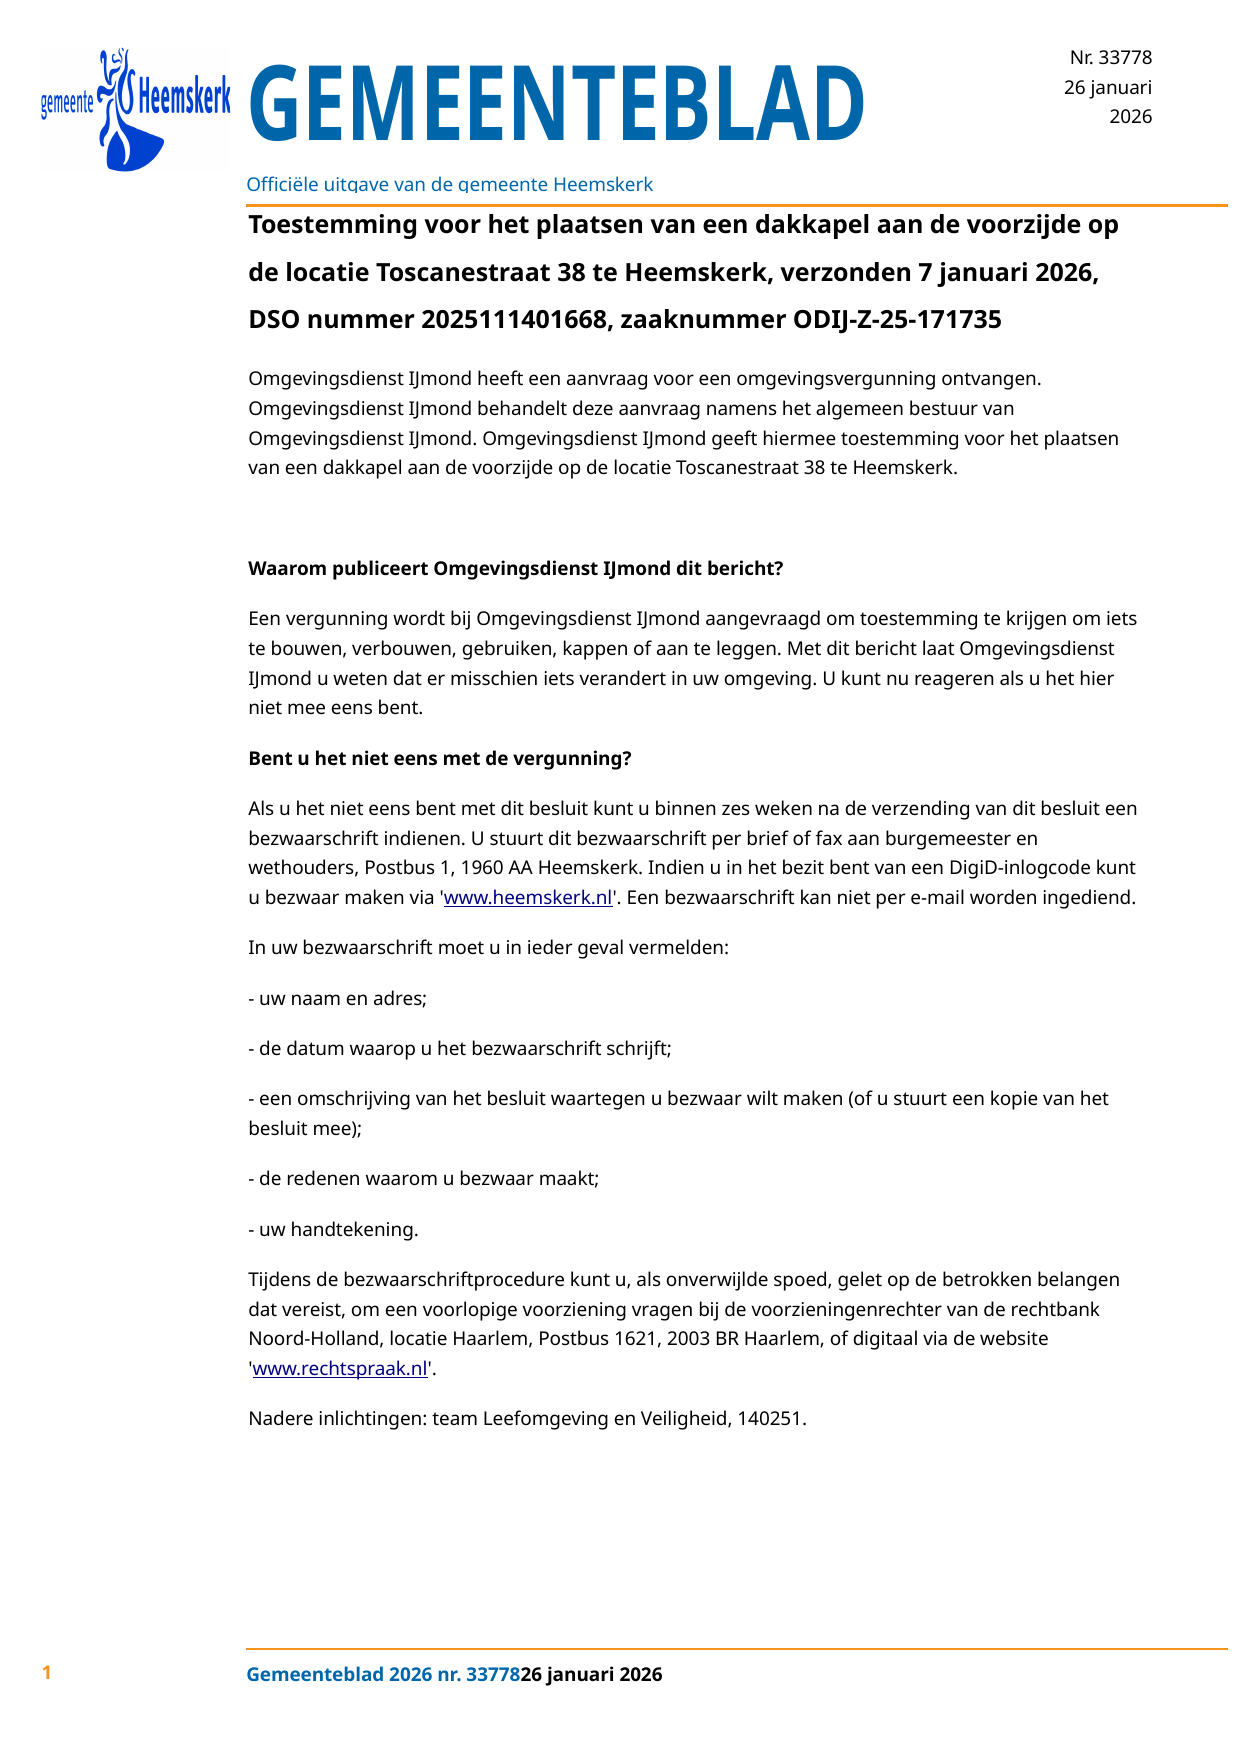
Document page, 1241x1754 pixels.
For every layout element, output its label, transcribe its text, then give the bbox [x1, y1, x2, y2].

text Tijdens de bezwaarschriftprocedure kunt u, als onverwijlde spoed, gelet op de betrokken belangen dat vereist, om een voorlopige voorziening vragen bij de voorzieningenrechter van de rechtbank Noord-Holland, locatie Haarlem, Postbus 1621, 2003 BR Haarlem, of digitaal via de website 'www.rechtspraak.nl'. [248, 1266, 1152, 1381]
text - uw naam en adres; [248, 985, 1152, 1010]
text Een vergunning wordt bij Omgevingsdienst IJmond aangevraagd om toestemming te krijgen om iets te bouwen, verbouwen, gebruiken, kappen of aan te leggen. Met dit bericht laat Omgevingsdienst IJmond u weten dat er misschien iets verandert in uw omgeving. U kunt nu reageren als u het hier niet mee eens bent. [248, 606, 1152, 720]
text In uw bezwaarschrift moet u in ieder geval vermelden: [248, 934, 1152, 960]
text - uw handtekening. [248, 1216, 1152, 1242]
text Bent u het niet eens met de vergunning? [248, 745, 1152, 770]
text - een omschrijving van het besluit waartegen u bezwaar wilt maken (of u stuurt een kopie van het besluit mee); [248, 1086, 1152, 1141]
text Toestemming voor het plaatsen van een dakkapel aan de voorzijde op de locatie Toscanestraat 38 te Heemskerk, verzonden 7 januari 2026, DSO nummer 2025111401668, zaaknummer ODIJ-Z-25-171735 [248, 207, 1152, 336]
text Nadere inlichtingen: team Leefomgeving en Veiligheid, 140251. [248, 1406, 1152, 1431]
text - de datum waarop u het bezwaarschrift schrijft; [248, 1035, 1152, 1061]
text Waarom publiceert Omgevingsdienst IJmond dit bericht? [248, 555, 1152, 581]
text Omgevingsdienst IJmond heeft een aanvraag voor een omgevingsvergunning ontvangen. Omgevingsdienst IJmond behandelt deze aanvraag namens het algemeen bestuur van Omgevingsdienst IJmond. Omgevingsdienst IJmond geeft hiermee toestemming voor het plaatsen van een dakkapel aan de voorzijde op de locatie Toscanestraat 38 te Heemskerk. [248, 366, 1152, 480]
text Als u het niet eens bent met dit besluit kunt u binnen zes weken na de verzending van dit besluit een bezwaarschrift indienen. U stuurt dit bezwaarschrift per brief of fax aan burgemeester en wethouders, Postbus 1, 1960 AA Heemskerk. Indien u in het bezit bent van een DigiD-inlogcode kunt u bezwaar maken via 'www.heemskerk.nl'. Een bezwaarschrift kan niet per e-mail worden ingediend. [248, 795, 1152, 909]
picture [41, 47, 231, 172]
text - de redenen waarom u bezwaar maakt; [248, 1166, 1152, 1191]
